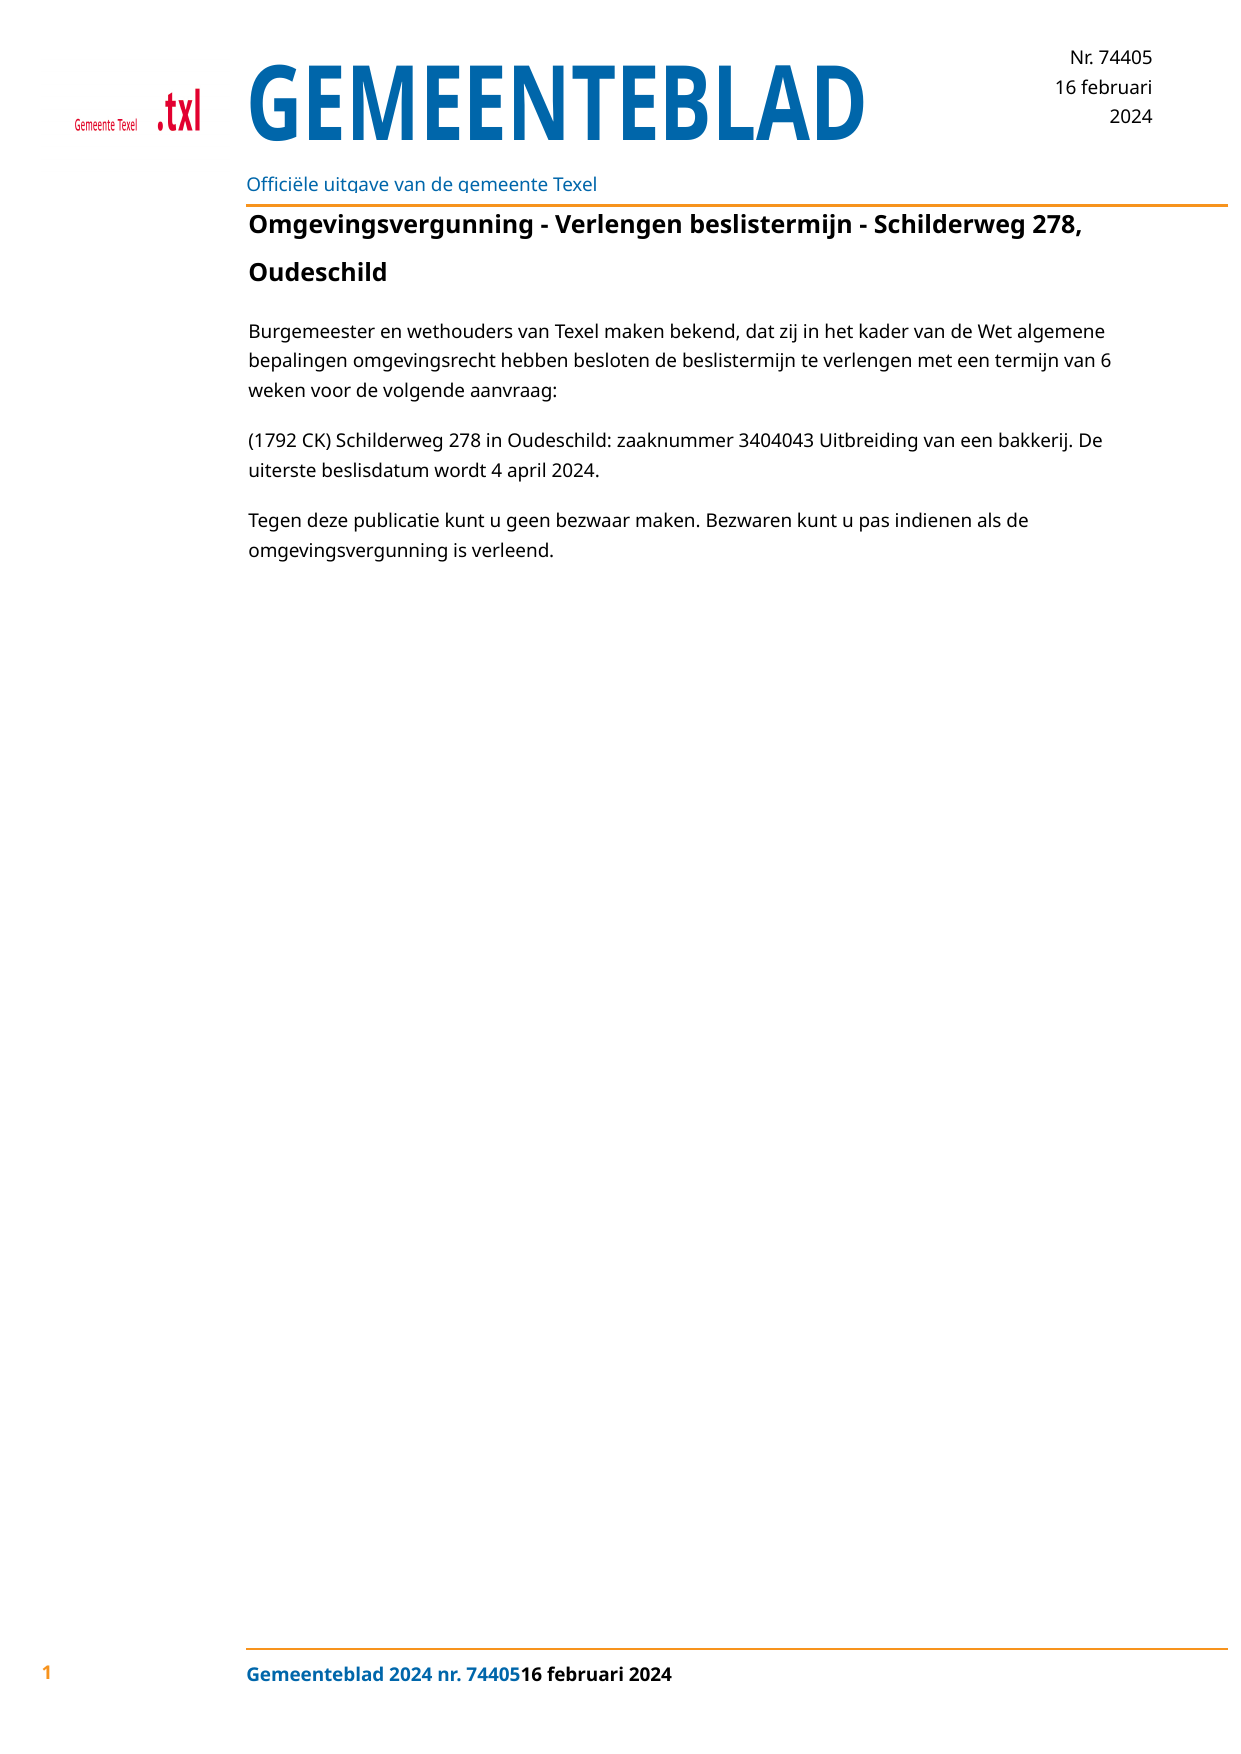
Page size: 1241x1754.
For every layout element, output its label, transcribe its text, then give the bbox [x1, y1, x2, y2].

picture [41, 47, 231, 172]
text Burgemeester en wethouders van Texel maken bekend, dat zij in het kader van de Wet algemene bepalingen omgevingsrecht hebben besloten de beslistermijn te verlengen met een termijn van 6 weken voor de volgende aanvraag: [248, 318, 1152, 403]
text Tegen deze publicatie kunt u geen bezwaar maken. Bezwaren kunt u pas indienen als de omgevingsvergunning is verleend. [248, 507, 1152, 563]
text (1792 CK) Schilderweg 278 in Oudeschild: zaaknummer 3404043 Uitbreiding van een bakkerij. De uiterste beslisdatum wordt 4 april 2024. [248, 427, 1152, 483]
text Omgevingsvergunning - Verlengen beslistermijn - Schilderweg 278, Oudeschild [248, 207, 1152, 288]
